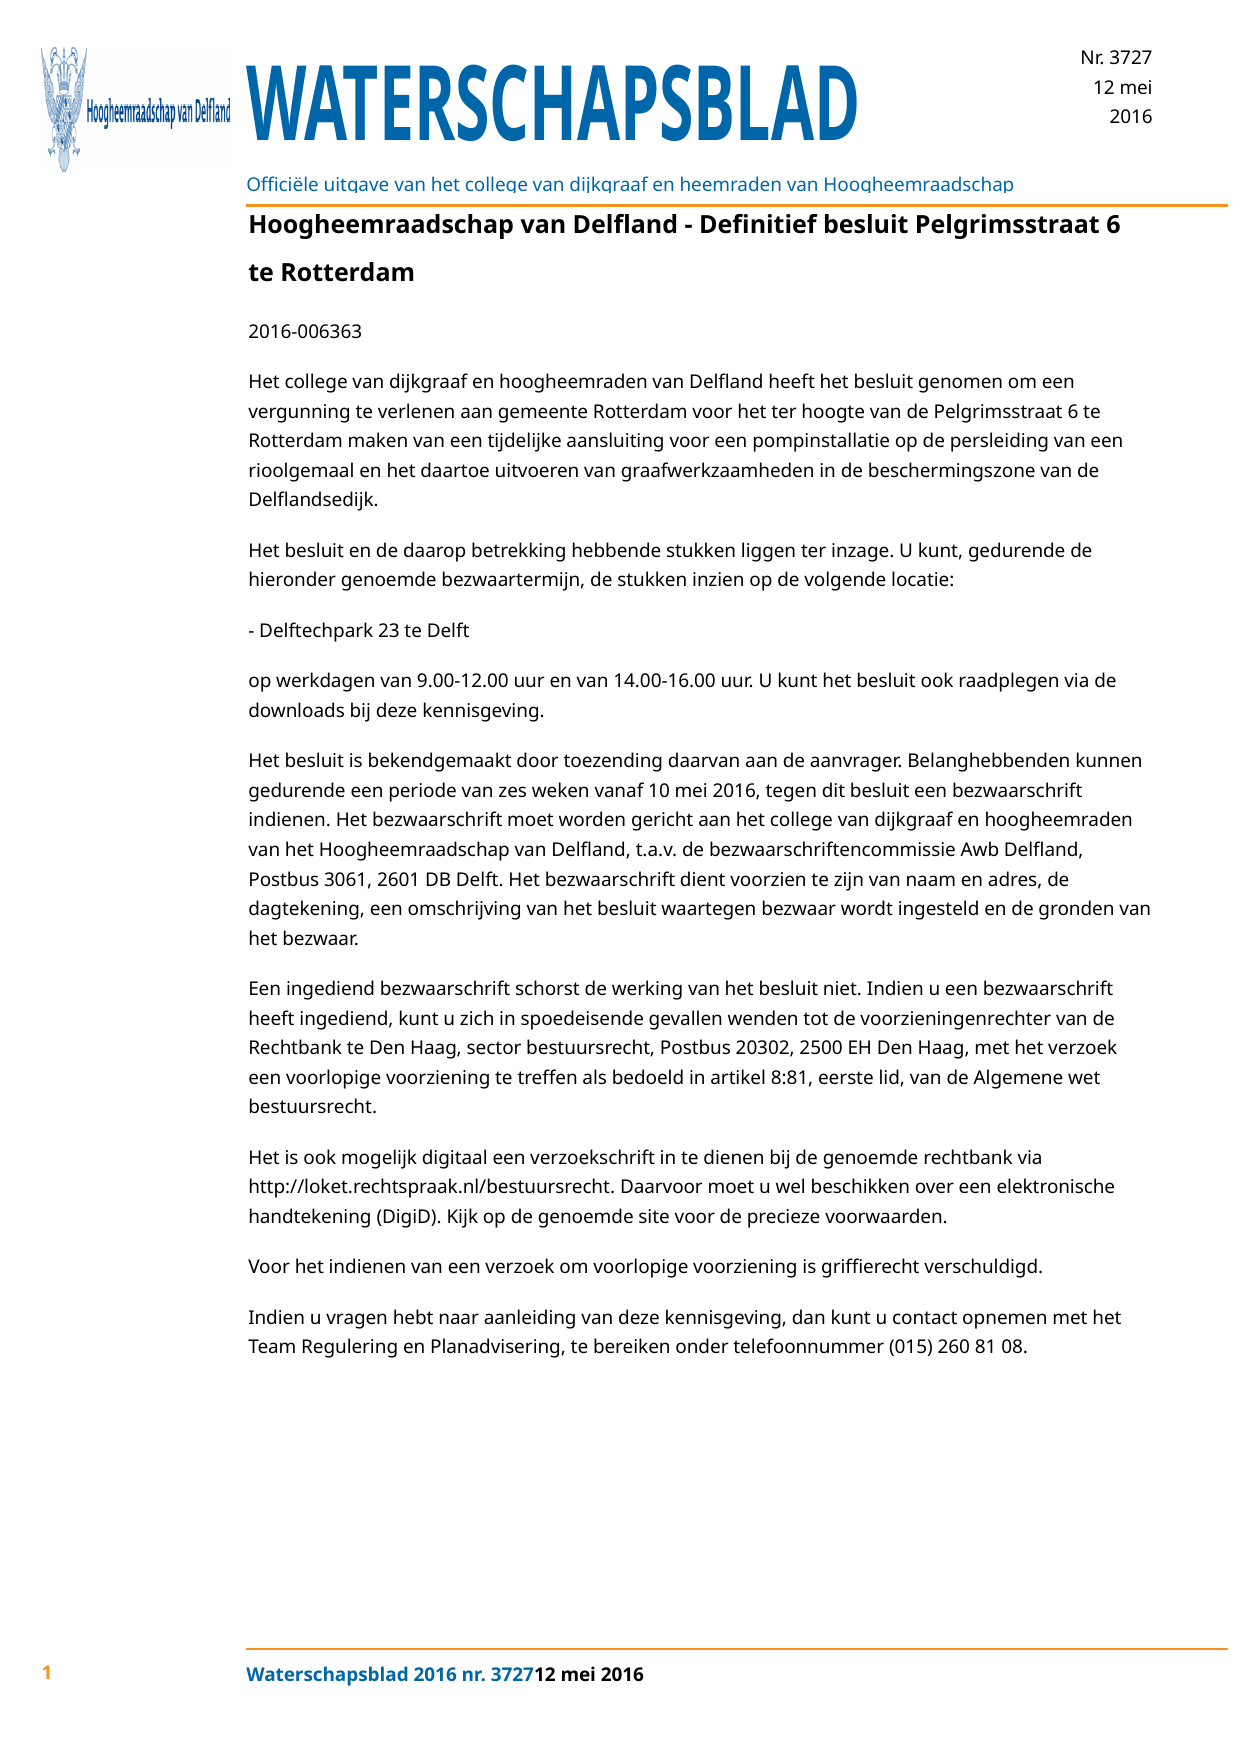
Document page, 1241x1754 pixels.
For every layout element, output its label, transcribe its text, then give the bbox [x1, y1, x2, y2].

text Het college van dijkgraaf en hoogheemraden van Delfland heeft het besluit genomen om een vergunning te verlenen aan gemeente Rotterdam voor het ter hoogte van de Pelgrimsstraat 6 te Rotterdam maken van een tijdelijke aansluiting voor een pompinstallatie op de persleiding van een rioolgemaal en het daartoe uitvoeren van graafwerkzaamheden in de beschermingszone van de Delflandsedijk. [248, 368, 1152, 512]
text Hoogheemraadschap van Delfland - Definitief besluit Pelgrimsstraat 6 te Rotterdam [248, 207, 1152, 288]
text 2016-006363 [248, 318, 1152, 344]
picture [41, 47, 231, 172]
text - Delftechpark 23 te Delft [248, 617, 1152, 643]
text Het besluit is bekendgemaakt door toezending daarvan aan de aanvrager. Belanghebbenden kunnen gedurende een periode van zes weken vanaf 10 mei 2016, tegen dit besluit een bezwaarschrift indienen. Het bezwaarschrift moet worden gericht aan het college van dijkgraaf en hoogheemraden van het Hoogheemraadschap van Delfland, t.a.v. de bezwaarschriftencommissie Awb Delfland, Postbus 3061, 2601 DB Delft. Het bezwaarschrift dient voorzien te zijn van naam en adres, de dagtekening, een omschrijving van het besluit waartegen bezwaar wordt ingesteld en de gronden van het bezwaar. [248, 747, 1152, 951]
text Het besluit en de daarop betrekking hebbende stukken liggen ter inzage. U kunt, gedurende de hieronder genoemde bezwaartermijn, de stukken inzien op de volgende locatie: [248, 537, 1152, 592]
text Het is ook mogelijk digitaal een verzoekschrift in te dienen bij de genoemde rechtbank via http://loket.rechtspraak.nl/bestuursrecht. Daarvoor moet u wel beschikken over een elektronische handtekening (DigiD). Kijk op de genoemde site voor de precieze voorwaarden. [248, 1144, 1152, 1229]
text Een ingediend bezwaarschrift schorst de werking van het besluit niet. Indien u een bezwaarschrift heeft ingediend, kunt u zich in spoedeisende gevallen wenden tot de voorzieningenrechter van de Rechtbank te Den Haag, sector bestuursrecht, Postbus 20302, 2500 EH Den Haag, met het verzoek een voorlopige voorziening te treffen als bedoeld in artikel 8:81, eerste lid, van de Algemene wet bestuursrecht. [248, 975, 1152, 1119]
text Indien u vragen hebt naar aanleiding van deze kennisgeving, dan kunt u contact opnemen met het Team Regulering en Planadvisering, te bereiken onder telefoonnummer (015) 260 81 08. [248, 1304, 1152, 1359]
text op werkdagen van 9.00-12.00 uur en van 14.00-16.00 uur. U kunt het besluit ook raadplegen via de downloads bij deze kennisgeving. [248, 667, 1152, 723]
text Voor het indienen van een verzoek om voorlopige voorziening is griffierecht verschuldigd. [248, 1254, 1152, 1279]
